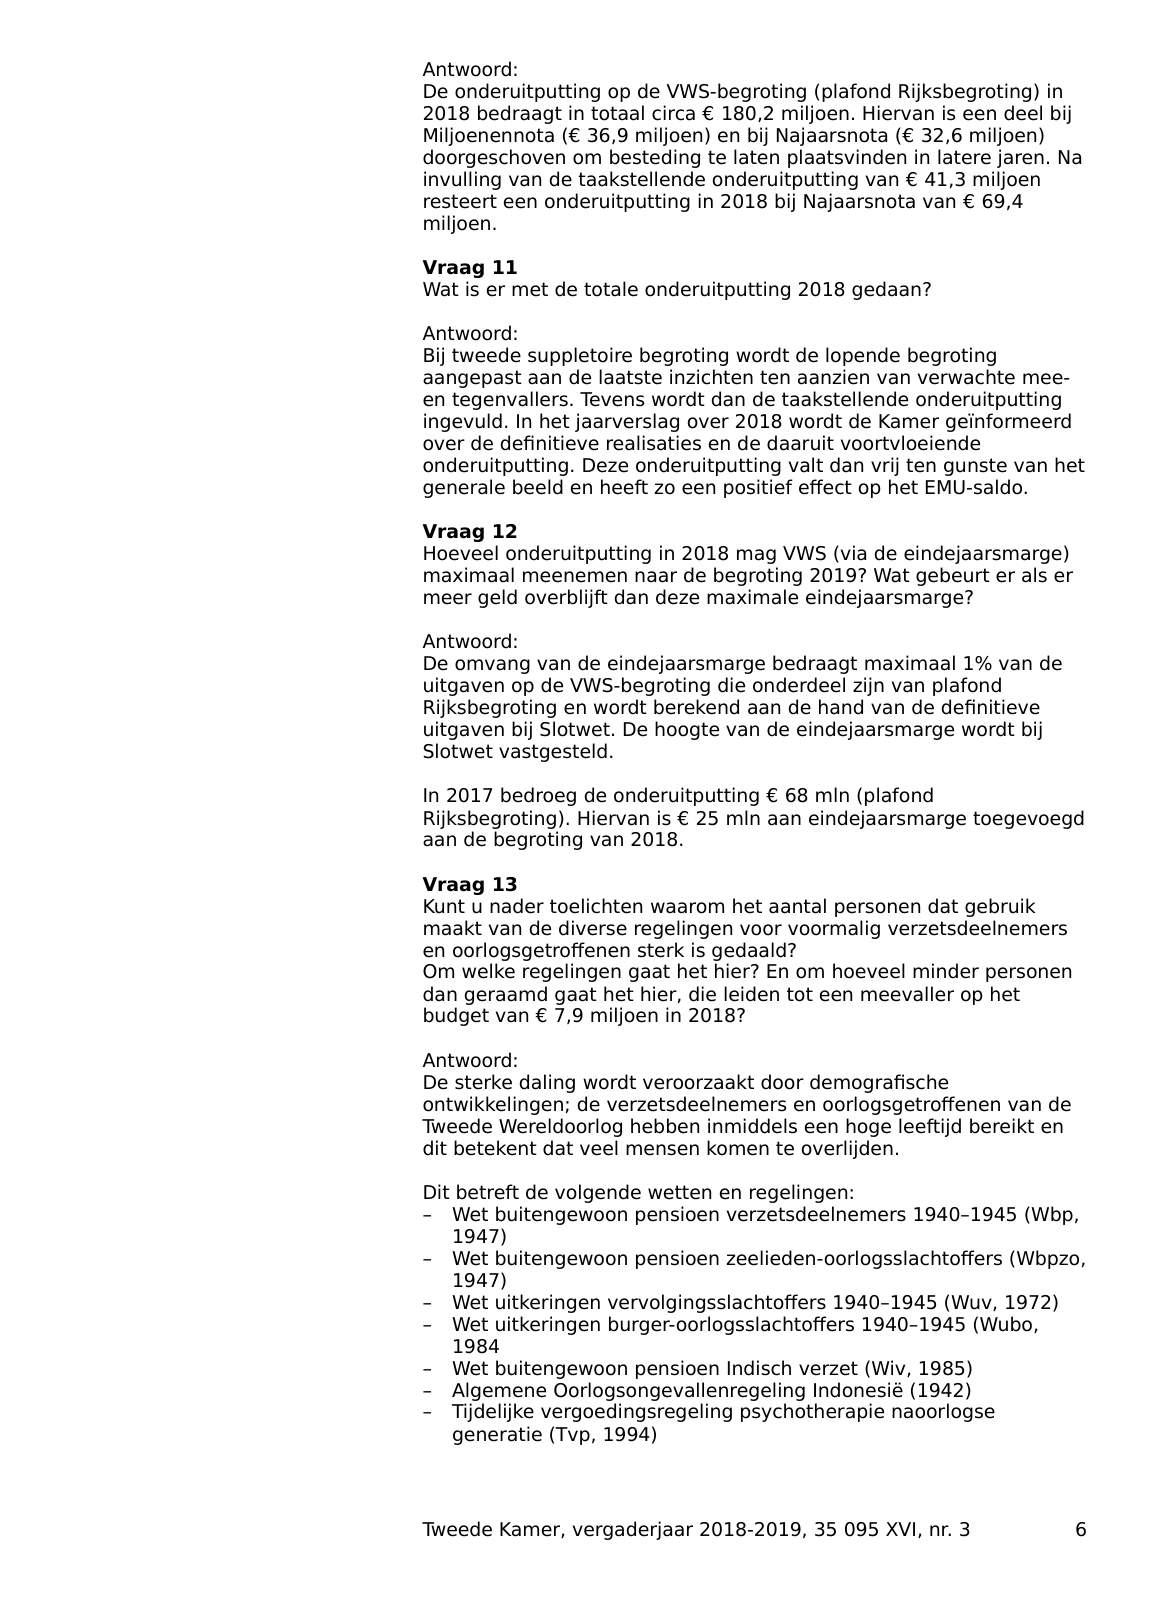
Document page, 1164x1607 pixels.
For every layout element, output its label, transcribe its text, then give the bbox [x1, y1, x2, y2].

text De sterke daling wordt veroorzaakt door demografische ontwikkelingen; de verzetsdeelnemers en oorlogsgetroffenen van de Tweede Wereldoorlog hebben inmiddels een hoge leeftijd bereikt en dit betekent dat veel mensen komen te overlijden. [422, 1072, 1087, 1159]
text Wat is er met de totale onderuitputting 2018 gedaan? [422, 279, 1087, 301]
text – Algemene Oorlogsongevallenregeling Indonesië (1942) [422, 1379, 1087, 1401]
text Kunt u nader toelichten waarom het aantal personen dat gebruik maakt van de diverse regelingen voor voormalig verzetsdeelnemers en oorlogsgetroffenen sterk is gedaald? [422, 896, 1087, 961]
text Bij tweede suppletoire begroting wordt de lopende begroting aangepast aan de laatste inzichten ten aanzien van verwachte mee- en tegenvallers. Tevens wordt dan de taakstellende onderuitputting ingevuld. In het jaarverslag over 2018 wordt de Kamer geïnformeerd over de definitieve realisaties en de daaruit voortvloeiende onderuitputting. Deze onderuitputting valt dan vrij ten gunste van het generale beeld en heeft zo een positief effect op het EMU-saldo. [422, 345, 1087, 499]
text Antwoord: [422, 323, 1087, 345]
text – Wet buitengewoon pensioen zeelieden-oorlogsslachtoffers (Wbpzo, 1947) [422, 1248, 1087, 1292]
text Vraag 13 [422, 873, 1087, 896]
text – Wet uitkeringen vervolgingsslachtoffers 1940–1945 (Wuv, 1972) [422, 1292, 1087, 1313]
text – Wet buitengewoon pensioen Indisch verzet (Wiv, 1985) [422, 1357, 1087, 1379]
text Dit betreft de volgende wetten en regelingen: [422, 1182, 1087, 1204]
text Om welke regelingen gaat het hier? En om hoeveel minder personen dan geraamd gaat het hier, die leiden tot een meevaller op het budget van € 7,9 miljoen in 2018? [422, 961, 1087, 1027]
text Antwoord: [422, 631, 1087, 653]
text Vraag 11 [422, 257, 1087, 279]
text – Wet uitkeringen burger-oorlogsslachtoffers 1940–1945 (Wubo, 1984 [422, 1313, 1087, 1357]
text De omvang van de eindejaarsmarge bedraagt maximaal 1% van de uitgaven op de VWS-begroting die onderdeel zijn van plafond Rijksbegroting en wordt berekend aan de hand van de definitieve uitgaven bij Slotwet. De hoogte van de eindejaarsmarge wordt bij Slotwet vastgesteld. [422, 653, 1087, 763]
text – Wet buitengewoon pensioen verzetsdeelnemers 1940–1945 (Wbp, 1947) [422, 1204, 1087, 1248]
text Hoeveel onderuitputting in 2018 mag VWS (via de eindejaarsmarge) maximaal meenemen naar de begroting 2019? Wat gebeurt er als er meer geld overblijft dan deze maximale eindejaarsmarge? [422, 543, 1087, 609]
text In 2017 bedroeg de onderuitputting € 68 mln (plafond Rijksbegroting). Hiervan is € 25 mln aan eindejaarsmarge toegevoegd aan de begroting van 2018. [422, 785, 1087, 851]
text Vraag 12 [422, 521, 1087, 543]
text – Tijdelijke vergoedingsregeling psychotherapie naoorlogse generatie (Tvp, 1994) [422, 1401, 1087, 1445]
text Antwoord: [422, 1049, 1087, 1072]
text Antwoord: [422, 59, 1087, 81]
text De onderuitputting op de VWS-begroting (plafond Rijksbegroting) in 2018 bedraagt in totaal circa € 180,2 miljoen. Hiervan is een deel bij Miljoenennota (€ 36,9 miljoen) en bij Najaarsnota (€ 32,6 miljoen) doorgeschoven om besteding te laten plaatsvinden in latere jaren. Na invulling van de taakstellende onderuitputting van € 41,3 miljoen resteert een onderuitputting in 2018 bij Najaarsnota van € 69,4 miljoen. [422, 81, 1087, 235]
